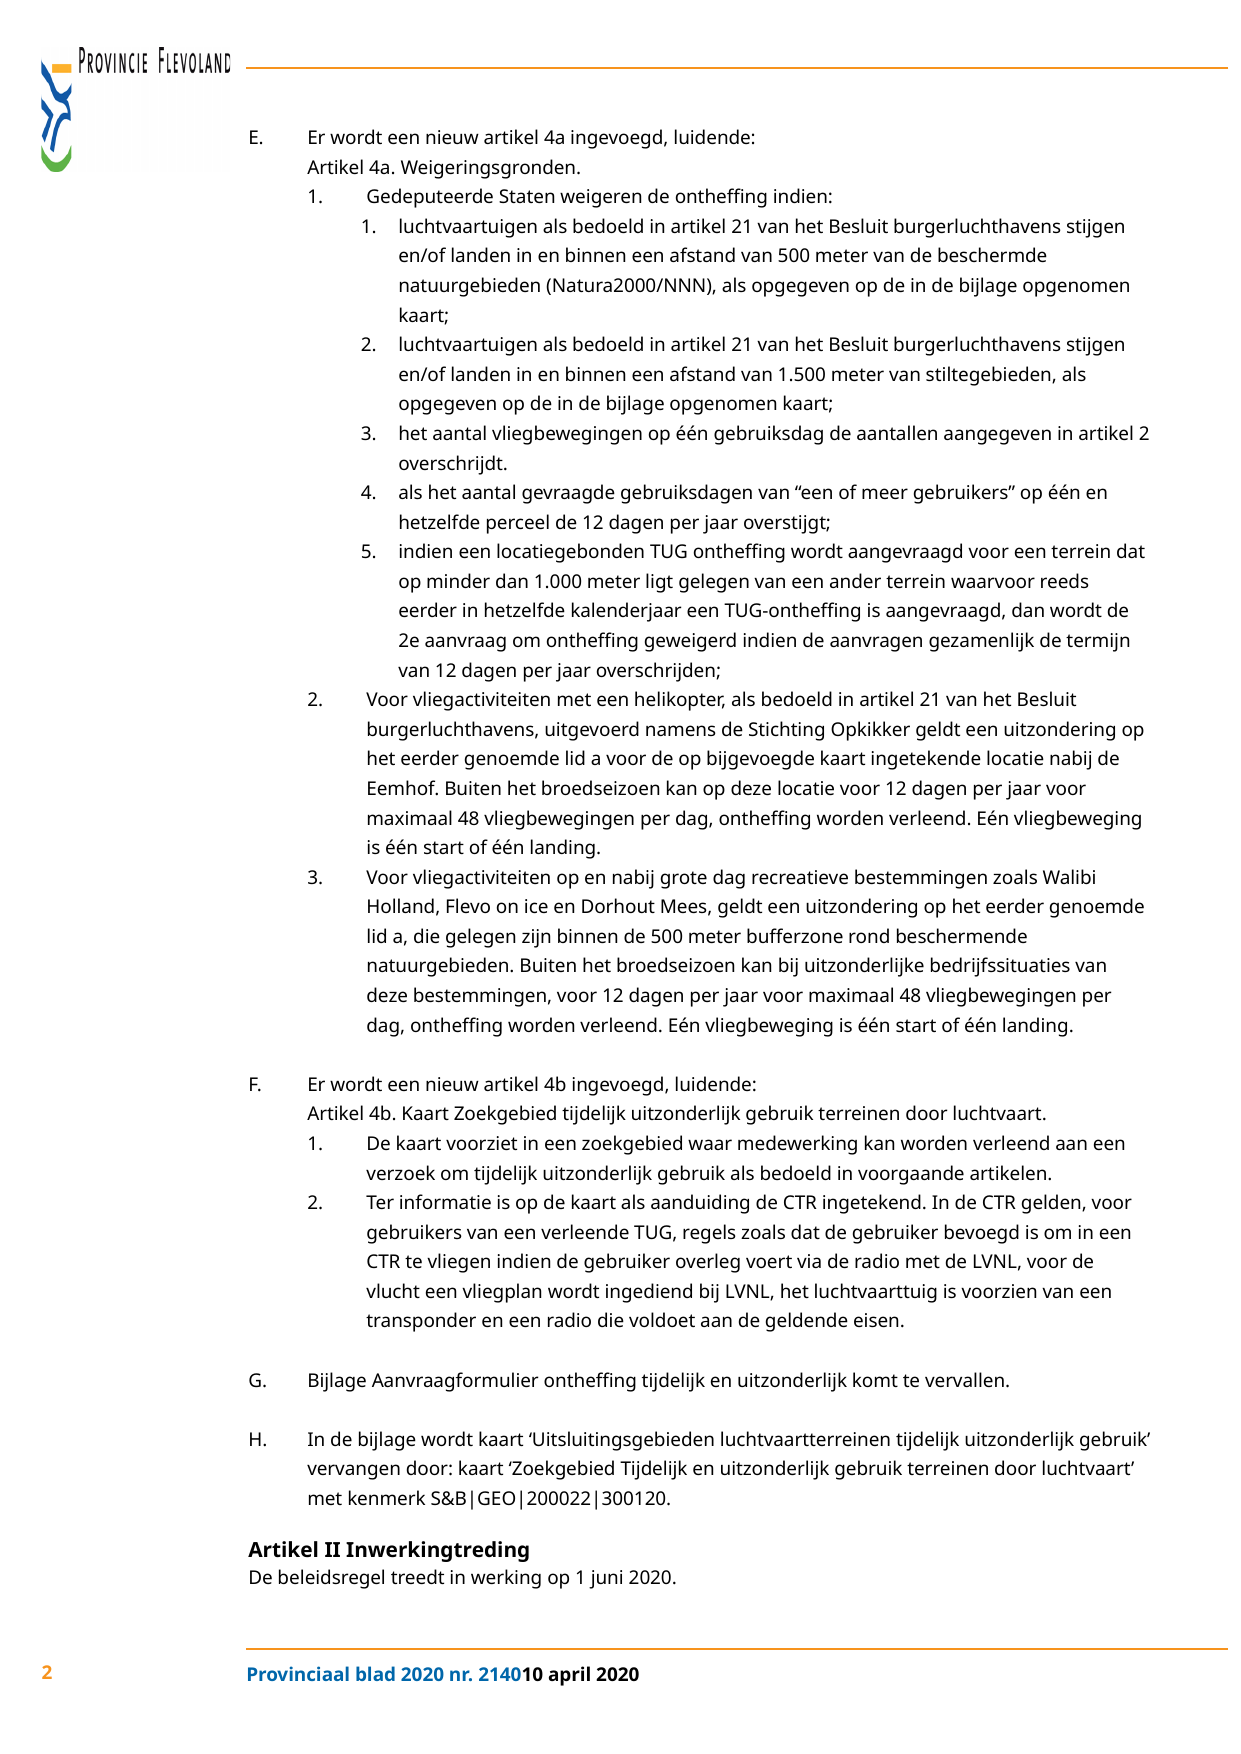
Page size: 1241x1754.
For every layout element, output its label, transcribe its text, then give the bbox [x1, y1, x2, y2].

text De beleidsregel treedt in werking op 1 juni 2020. [248, 1564, 1152, 1590]
list In de bijlage wordt kaart ‘Uitsluitingsgebieden luchtvaartterreinen tijdelijk uitzonderlijk gebruik’ vervangen door: kaart ‘Zoekgebied Tijdelijk en uitzonderlijk gebruik terreinen door luchtvaart’ met kenmerk S&B|GEO|200022|300120. [248, 1426, 1152, 1511]
list luchtvaartuigen als bedoeld in artikel 21 van het Besluit burgerluchthavens stijgen en/of landen in en binnen een afstand van 1.500 meter van stiltegebieden, als opgegeven op de in de bijlage opgenomen kaart; [361, 331, 1152, 416]
list Bijlage Aanvraagformulier ontheffing tijdelijk en uitzonderlijk komt te vervallen. [248, 1367, 1152, 1393]
list Er wordt een nieuw artikel 4b ingevoegd, luidende: [248, 1071, 1152, 1097]
text Artikel II Inwerkingtreding [248, 1536, 1152, 1564]
list Gedeputeerde Staten weigeren de ontheffing indien: [307, 183, 1152, 209]
picture [41, 47, 231, 172]
list De kaart voorziet in een zoekgebied waar medewerking kan worden verleend aan een verzoek om tijdelijk uitzonderlijk gebruik als bedoeld in voorgaande artikelen. [307, 1130, 1152, 1186]
list Voor vliegactiviteiten met een helikopter, als bedoeld in artikel 21 van het Besluit burgerluchthavens, uitgevoerd namens de Stichting Opkikker geldt een uitzondering op het eerder genoemde lid a voor de op bijgevoegde kaart ingetekende locatie nabij de Eemhof. Buiten het broedseizoen kan op deze locatie voor 12 dagen per jaar voor maximaal 48 vliegbewegingen per dag, ontheffing worden verleend. Eén vliegbeweging is één start of één landing. [307, 686, 1152, 860]
list Artikel 4b. Kaart Zoekgebied tijdelijk uitzonderlijk gebruik terreinen door luchtvaart. [248, 1101, 1152, 1126]
list Artikel 4a. Weigeringsgronden. [248, 154, 1152, 180]
list luchtvaartuigen als bedoeld in artikel 21 van het Besluit burgerluchthavens stijgen en/of landen in en binnen een afstand van 500 meter van de beschermde natuurgebieden (Natura2000/NNN), als opgegeven op de in de bijlage opgenomen kaart; [361, 213, 1152, 328]
list indien een locatiegebonden TUG ontheffing wordt aangevraagd voor een terrein dat op minder dan 1.000 meter ligt gelegen van een ander terrein waarvoor reeds eerder in hetzelfde kalenderjaar een TUG-ontheffing is aangevraagd, dan wordt de 2e aanvraag om ontheffing geweigerd indien de aanvragen gezamenlijk de termijn van 12 dagen per jaar overschrijden; [361, 538, 1152, 683]
list Voor vliegactiviteiten op en nabij grote dag recreatieve bestemmingen zoals Walibi Holland, Flevo on ice en Dorhout Mees, geldt een uitzondering op het eerder genoemde lid a, die gelegen zijn binnen de 500 meter bufferzone rond beschermende natuurgebieden. Buiten het broedseizoen kan bij uitzonderlijke bedrijfssituaties van deze bestemmingen, voor 12 dagen per jaar voor maximaal 48 vliegbewegingen per dag, ontheffing worden verleend. Eén vliegbeweging is één start of één landing. [307, 864, 1152, 1038]
list Ter informatie is op de kaart als aanduiding de CTR ingetekend. In de CTR gelden, voor gebruikers van een verleende TUG, regels zoals dat de gebruiker bevoegd is om in een CTR te vliegen indien de gebruiker overleg voert via de radio met de LVNL, voor de vlucht een vliegplan wordt ingediend bij LVNL, het luchtvaarttuig is voorzien van een transponder en een radio die voldoet aan de geldende eisen. [307, 1189, 1152, 1333]
list het aantal vliegbewegingen op één gebruiksdag de aantallen aangegeven in artikel 2 overschrijdt. [361, 420, 1152, 476]
list als het aantal gevraagde gebruiksdagen van “een of meer gebruikers” op één en hetzelfde perceel de 12 dagen per jaar overstijgt; [361, 479, 1152, 535]
list Er wordt een nieuw artikel 4a ingevoegd, luidende: [248, 124, 1152, 150]
